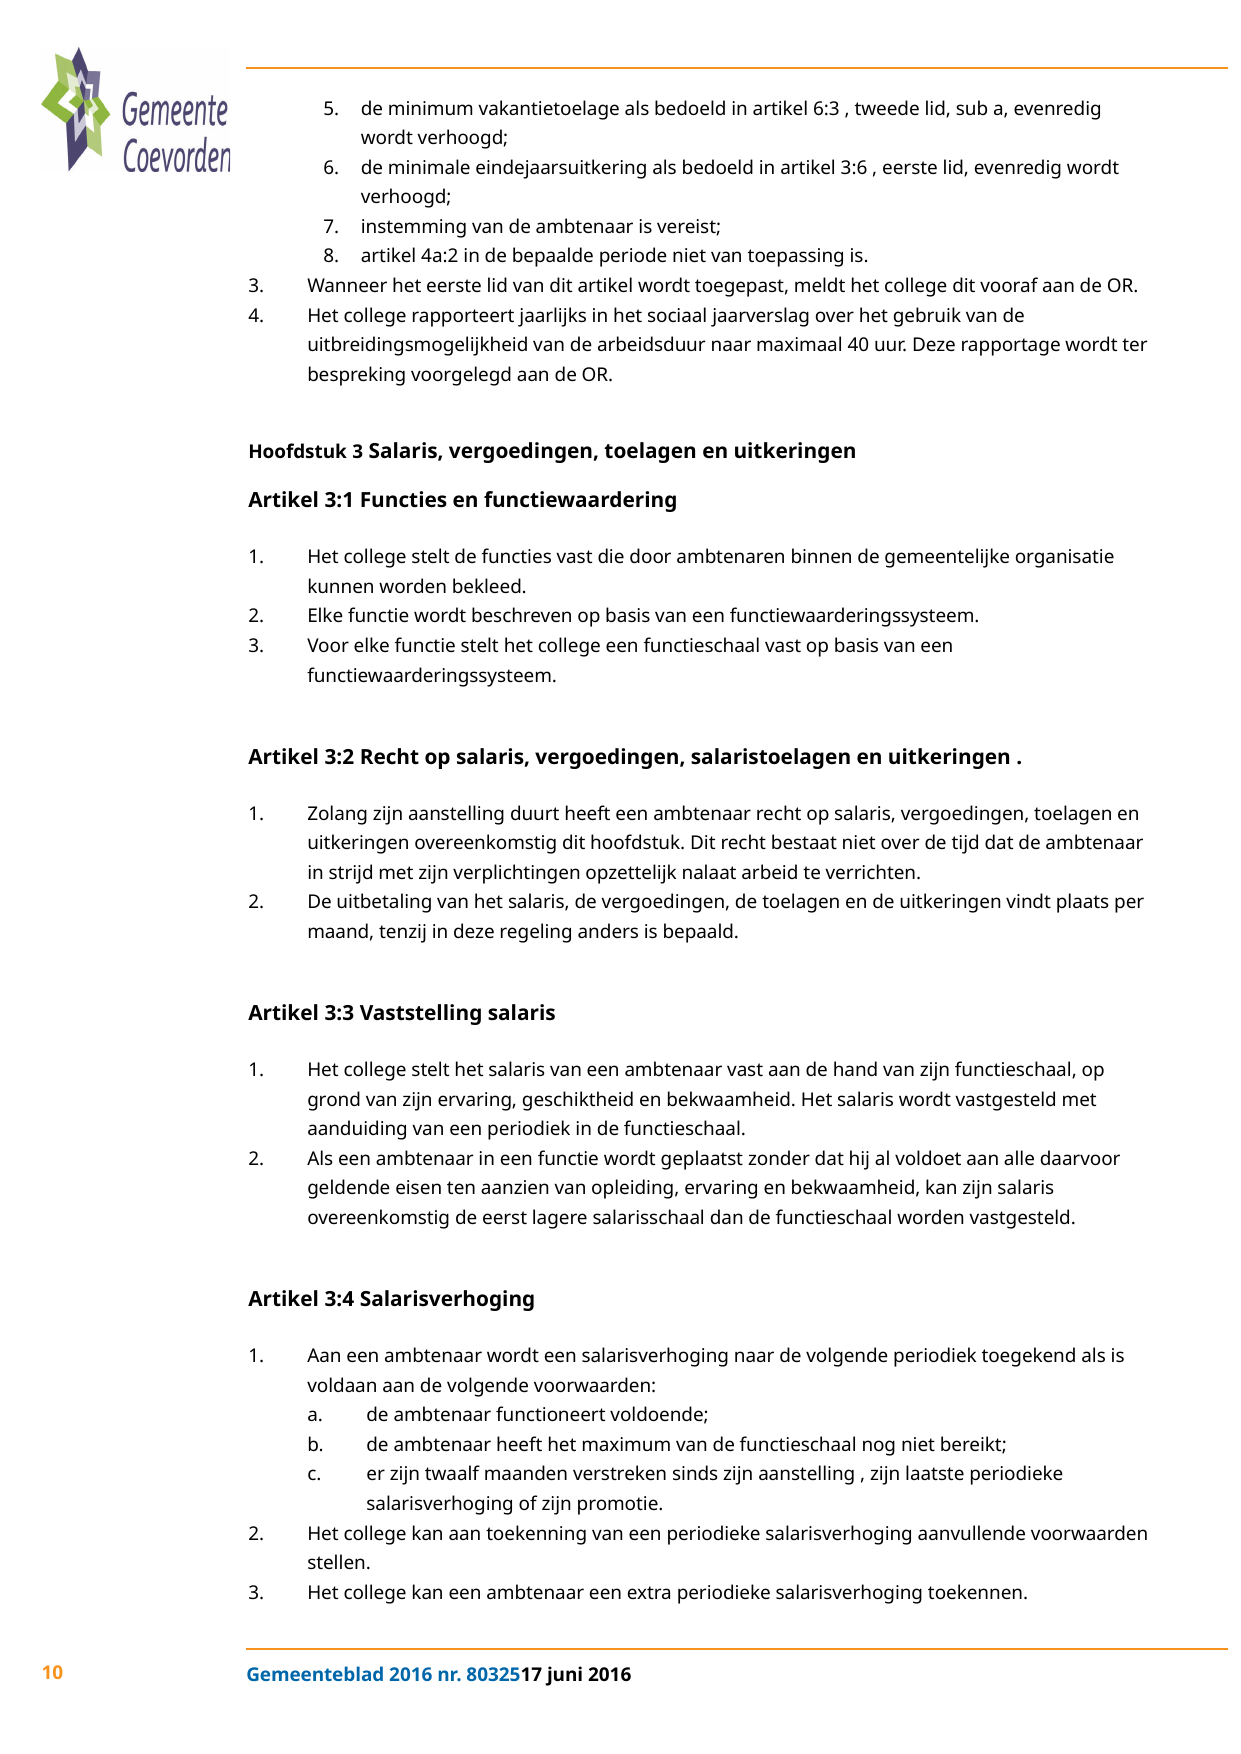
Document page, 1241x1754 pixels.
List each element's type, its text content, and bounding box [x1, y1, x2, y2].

text Hoofdstuk 3 Salaris, vergoedingen, toelagen en uitkeringen [248, 436, 1152, 465]
text Artikel 3:2 Recht op salaris, vergoedingen, salaristoelagen en uitkeringen . [248, 742, 1152, 770]
list De uitbetaling van het salaris, de vergoedingen, de toelagen en de uitkeringen vindt plaats per maand, tenzij in deze regeling anders is bepaald. [248, 889, 1152, 944]
list de minimale eindejaarsuitkering als bedoeld in artikel 3:6 , eerste lid, evenredig wordt verhoogd; [323, 154, 1152, 209]
text Artikel 3:4 Salarisverhoging [248, 1284, 1152, 1313]
list Wanneer het eerste lid van dit artikel wordt toegepast, meldt het college dit vooraf aan de OR. [248, 272, 1152, 298]
list Elke functie wordt beschreven op basis van een functiewaarderingssysteem. [248, 603, 1152, 628]
list de minimum vakantietoelage als bedoeld in artikel 6:3 , tweede lid, sub a, evenredig wordt verhoogd; [323, 95, 1152, 150]
list de ambtenaar functioneert voldoende; [307, 1401, 1152, 1427]
text Artikel 3:1 Functies en functiewaardering [248, 486, 1152, 514]
list artikel 4a:2 in de bepaalde periode niet van toepassing is. [323, 243, 1152, 268]
list Het college kan een ambtenaar een extra periodieke salarisverhoging toekennen. [248, 1579, 1152, 1604]
text Artikel 3:3 Vaststelling salaris [248, 998, 1152, 1027]
list Het college rapporteert jaarlijks in het sociaal jaarverslag over het gebruik van de uitbreidingsmogelijkheid van de arbeidsduur naar maximaal 40 uur. Deze rapportage wordt ter bespreking voorgelegd aan de OR. [248, 302, 1152, 387]
list Zolang zijn aanstelling duurt heeft een ambtenaar recht op salaris, vergoedingen, toelagen en uitkeringen overeenkomstig dit hoofdstuk. Dit recht bestaat niet over de tijd dat de ambtenaar in strijd met zijn verplichtingen opzettelijk nalaat arbeid te verrichten. [248, 800, 1152, 885]
list Het college stelt het salaris van een ambtenaar vast aan de hand van zijn functieschaal, op grond van zijn ervaring, geschiktheid en bekwaamheid. Het salaris wordt vastgesteld met aanduiding van een periodiek in de functieschaal. [248, 1056, 1152, 1141]
list Voor elke functie stelt het college een functieschaal vast op basis van een functiewaarderingssysteem. [248, 632, 1152, 688]
list Als een ambtenaar in een functie wordt geplaatst zonder dat hij al voldoet aan alle daarvoor geldende eisen ten aanzien van opleiding, ervaring en bekwaamheid, kan zijn salaris overeenkomstig de eerst lagere salarisschaal dan de functieschaal worden vastgesteld. [248, 1145, 1152, 1230]
list er zijn twaalf maanden verstreken sinds zijn aanstelling , zijn laatste periodieke salarisverhoging of zijn promotie. [307, 1461, 1152, 1516]
list Het college stelt de functies vast die door ambtenaren binnen de gemeentelijke organisatie kunnen worden bekleed. [248, 543, 1152, 599]
list instemming van de ambtenaar is vereist; [323, 213, 1152, 239]
list de ambtenaar heeft het maximum van de functieschaal nog niet bereikt; [307, 1431, 1152, 1457]
list Het college kan aan toekenning van een periodieke salarisverhoging aanvullende voorwaarden stellen. [248, 1520, 1152, 1575]
list Aan een ambtenaar wordt een salarisverhoging naar de volgende periodiek toegekend als is voldaan aan de volgende voorwaarden: [248, 1342, 1152, 1397]
picture [41, 47, 231, 172]
